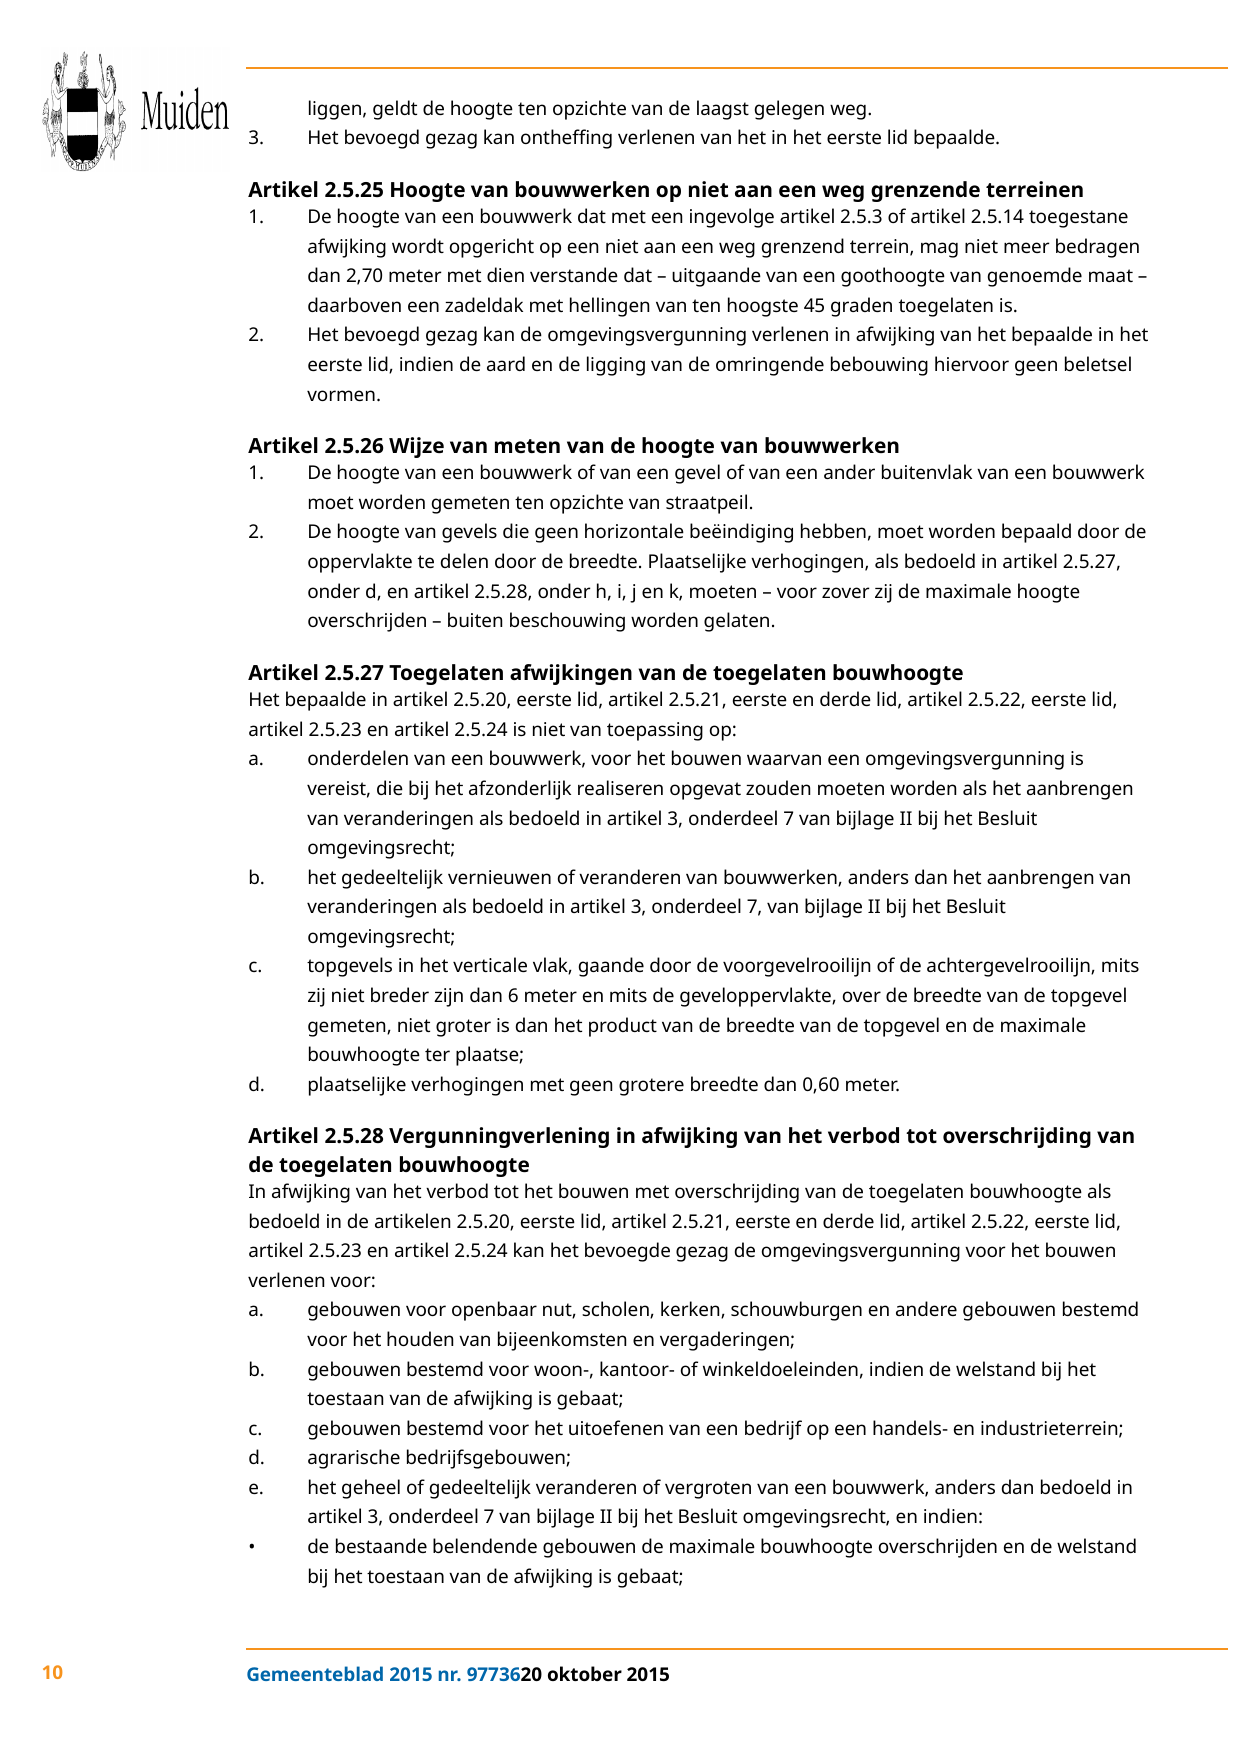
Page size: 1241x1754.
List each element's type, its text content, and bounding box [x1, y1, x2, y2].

list De hoogte van gevels die geen horizontale beëindiging hebben, moet worden bepaald door de oppervlakte te delen door de breedte. Plaatselijke verhogingen, als bedoeld in artikel 2.5.27, onder d, en artikel 2.5.28, onder h, i, j en k, moeten – voor zover zij de maximale hoogte overschrijden – buiten beschouwing worden gelaten. [248, 519, 1152, 633]
text Artikel 2.5.28 Vergunningverlening in afwijking van het verbod tot overschrijding van de toegelaten bouwhoogte [248, 1121, 1152, 1178]
text Artikel 2.5.27 Toegelaten afwijkingen van de toegelaten bouwhoogte [248, 658, 1152, 686]
picture [41, 47, 231, 172]
text Het bepaalde in artikel 2.5.20, eerste lid, artikel 2.5.21, eerste en derde lid, artikel 2.5.22, eerste lid, artikel 2.5.23 en artikel 2.5.24 is niet van toepassing op: [248, 686, 1152, 742]
list onderdelen van een bouwwerk, voor het bouwen waarvan een omgevingsvergunning is vereist, die bij het afzonderlijk realiseren opgevat zouden moeten worden als het aanbrengen van veranderingen als bedoeld in artikel 3, onderdeel 7 van bijlage II bij het Besluit omgevingsrecht; [248, 746, 1152, 860]
list plaatselijke verhogingen met geen grotere breedte dan 0,60 meter. [248, 1071, 1152, 1097]
list gebouwen bestemd voor woon-, kantoor- of winkeldoeleinden, indien de welstand bij het toestaan van de afwijking is gebaat; [248, 1356, 1152, 1411]
list gebouwen voor openbaar nut, scholen, kerken, schouwburgen en andere gebouwen bestemd voor het houden van bijeenkomsten en vergaderingen; [248, 1297, 1152, 1352]
list Het bevoegd gezag kan de omgevingsvergunning verlenen in afwijking van het bepaalde in het eerste lid, indien de aard en de ligging van de omringende bebouwing hiervoor geen beletsel vormen. [248, 322, 1152, 406]
text Artikel 2.5.25 Hoogte van bouwwerken op niet aan een weg grenzende terreinen [248, 175, 1152, 203]
list De hoogte van een bouwwerk of van een gevel of van een ander buitenvlak van een bouwwerk moet worden gemeten ten opzichte van straatpeil. [248, 459, 1152, 515]
list gebouwen bestemd voor het uitoefenen van een bedrijf op een handels- en industrieterrein; [248, 1415, 1152, 1441]
list De hoogte van een bouwwerk dat met een ingevolge artikel 2.5.3 of artikel 2.5.14 toegestane afwijking wordt opgericht op een niet aan een weg grenzend terrein, mag niet meer bedragen dan 2,70 meter met dien verstande dat – uitgaande van een goothoogte van genoemde maat – daarboven een zadeldak met hellingen van ten hoogste 45 graden toegelaten is. [248, 203, 1152, 318]
list het geheel of gedeeltelijk veranderen of vergroten van een bouwwerk, anders dan bedoeld in artikel 3, onderdeel 7 van bijlage II bij het Besluit omgevingsrecht, en indien: [248, 1474, 1152, 1529]
list liggen, geldt de hoogte ten opzichte van de laagst gelegen weg. [248, 95, 1152, 121]
text In afwijking van het verbod tot het bouwen met overschrijding van de toegelaten bouwhoogte als bedoeld in de artikelen 2.5.20, eerste lid, artikel 2.5.21, eerste en derde lid, artikel 2.5.22, eerste lid, artikel 2.5.23 en artikel 2.5.24 kan het bevoegde gezag de omgevingsvergunning voor het bouwen verlenen voor: [248, 1178, 1152, 1293]
list agrarische bedrijfsgebouwen; [248, 1444, 1152, 1470]
list topgevels in het verticale vlak, gaande door de voorgevelrooilijn of de achtergevelrooilijn, mits zij niet breder zijn dan 6 meter en mits de geveloppervlakte, over de breedte van de topgevel gemeten, niet groter is dan het product van de breedte van de topgevel en de maximale bouwhoogte ter plaatse; [248, 953, 1152, 1067]
text Artikel 2.5.26 Wijze van meten van de hoogte van bouwwerken [248, 431, 1152, 459]
list het gedeeltelijk vernieuwen of veranderen van bouwwerken, anders dan het aanbrengen van veranderingen als bedoeld in artikel 3, onderdeel 7, van bijlage II bij het Besluit omgevingsrecht; [248, 864, 1152, 949]
list Het bevoegd gezag kan ontheffing verlenen van het in het eerste lid bepaalde. [248, 124, 1152, 150]
list de bestaande belendende gebouwen de maximale bouwhoogte overschrijden en de welstand bij het toestaan van de afwijking is gebaat; [248, 1533, 1152, 1588]
